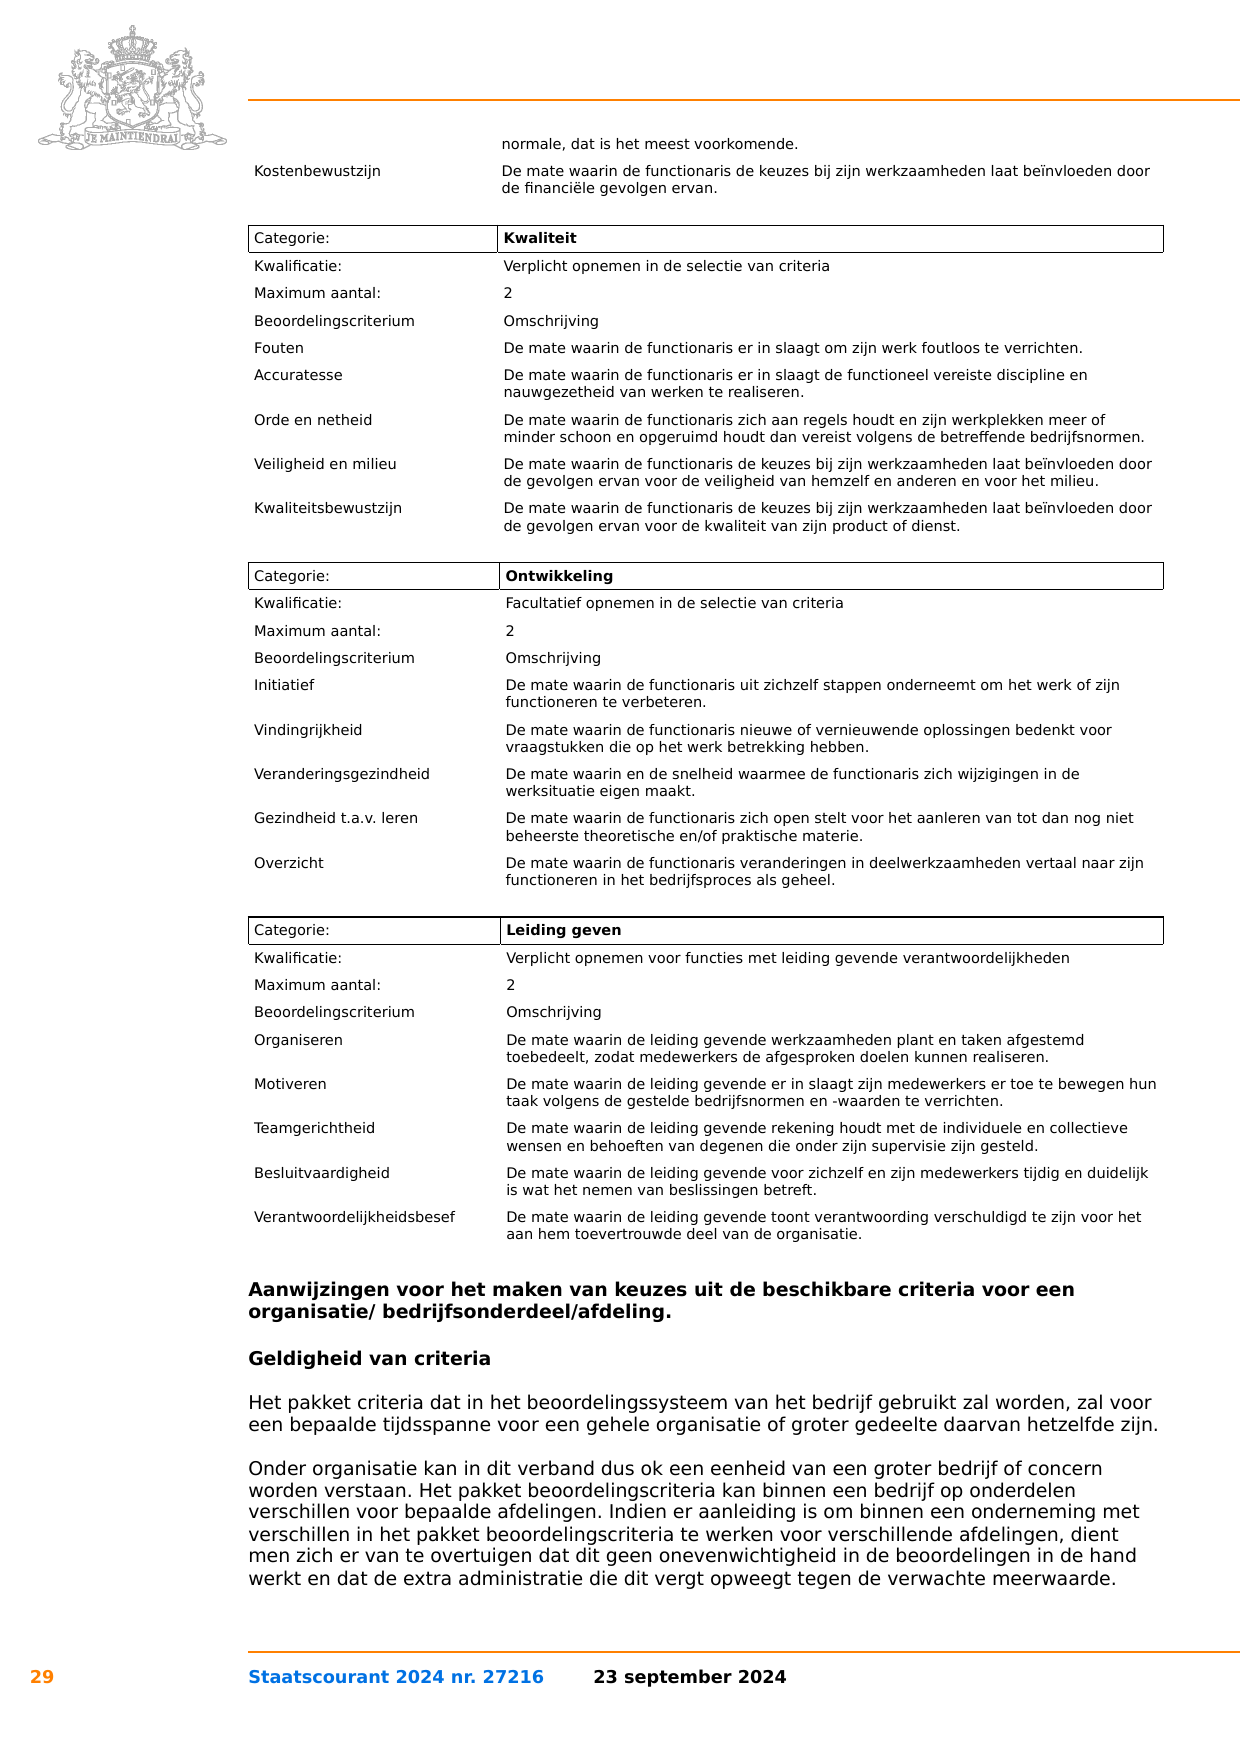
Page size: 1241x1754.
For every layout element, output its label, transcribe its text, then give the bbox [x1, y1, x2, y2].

table_header Ontwikkeling [500, 563, 1163, 589]
table_cell Verplicht opnemen in de selectie van criteria [498, 253, 1163, 279]
table_cell Verantwoordelijkheidsbesef [249, 1205, 500, 1248]
subtitle Aanwijzingen voor het maken van keuzes uit de beschikbare criteria voor een organisatie/ bedrijfsonderdeel/afdeling. [248, 1279, 1163, 1323]
table_cell Gezindheid t.a.v. leren [249, 806, 499, 849]
table_cell Kostenbewustzijn [249, 158, 495, 202]
table_cell De mate waarin de functionaris uit zichzelf stappen onderneemt om het werk of zijn functioneren te verbeteren. [500, 673, 1163, 716]
table_header Categorie: [249, 563, 499, 589]
table_header Leiding geven [501, 918, 1163, 944]
table_cell Veranderingsgezindheid [249, 761, 499, 805]
table_header Categorie: [249, 226, 497, 252]
table_cell De mate waarin de functionaris zich open stelt voor het aanleren van tot dan nog niet beheerste theoretische en/of praktische materie. [500, 806, 1163, 849]
table_cell De mate waarin de functionaris de keuzes bij zijn werkzaamheden laat beïnvloeden door de gevolgen ervan voor de kwaliteit van zijn product of dienst. [498, 496, 1163, 539]
table_cell De mate waarin de functionaris er in slaagt de functioneel vereiste discipline en nauwgezetheid van werken te realiseren. [498, 363, 1163, 406]
subtitle Geldigheid van criteria [248, 1348, 1163, 1370]
table_cell [249, 131, 495, 157]
table_cell De mate waarin de functionaris er in slaagt om zijn werk foutloos te verrichten. [498, 335, 1163, 362]
table_cell Beoordelingscriterium [249, 308, 497, 334]
table_cell Maximum aantal: [249, 618, 499, 644]
table_cell De mate waarin de leiding gevende er in slaagt zijn medewerkers er toe te bewegen hun taak volgens de gestelde bedrijfsnormen en -waarden te verrichten. [501, 1071, 1163, 1115]
table_cell Orde en netheid [249, 407, 497, 450]
table_cell Verplicht opnemen voor functies met leiding gevende verantwoordelijkheden [501, 945, 1163, 971]
table_cell Besluitvaardigheid [249, 1160, 500, 1203]
table_cell Omschrijving [500, 645, 1163, 672]
table_cell Overzicht [249, 850, 499, 893]
table_cell De mate waarin de leiding gevende toont verantwoording verschuldigd te zijn voor het aan hem toevertrouwde deel van de organisatie. [501, 1205, 1163, 1248]
table_cell Facultatief opnemen in de selectie van criteria [500, 590, 1163, 617]
table_cell De mate waarin de leiding gevende rekening houdt met de individuele en collectieve wensen en behoeften van degenen die onder zijn supervisie zijn gesteld. [501, 1116, 1163, 1159]
table_cell De mate waarin de leiding gevende werkzaamheden plant en taken afgestemd toebedeelt, zodat medewerkers de afgesproken doelen kunnen realiseren. [501, 1027, 1163, 1070]
table_cell Motiveren [249, 1071, 500, 1115]
table_cell Kwaliteitsbewustzijn [249, 496, 497, 539]
table_cell Maximum aantal: [249, 972, 500, 998]
table_cell Kwalificatie: [249, 945, 500, 971]
table_cell Vindingrijkheid [249, 717, 499, 760]
table_cell Initiatief [249, 673, 499, 716]
table_cell Organiseren [249, 1027, 500, 1070]
table_cell Teamgerichtheid [249, 1116, 500, 1159]
table_cell Omschrijving [498, 308, 1163, 334]
table_cell De mate waarin de functionaris de keuzes bij zijn werkzaamheden laat beïnvloeden door de financiële gevolgen ervan. [496, 158, 1163, 202]
table_cell 2 [500, 618, 1163, 644]
table_header Categorie: [249, 918, 500, 944]
text Het pakket criteria dat in het beoordelingssysteem van het bedrijf gebruikt zal worden, zal voor een bepaalde tijdsspanne voor een gehele organisatie of groter gedeelte daarvan hetzelfde zijn. [248, 1392, 1163, 1436]
table_cell Beoordelingscriterium [249, 645, 499, 672]
table_cell Fouten [249, 335, 497, 362]
table_cell Accuratesse [249, 363, 497, 406]
table_header Kwaliteit [498, 226, 1163, 252]
table_cell Kwalificatie: [249, 253, 497, 279]
table_cell Omschrijving [501, 1000, 1163, 1026]
table_cell 2 [498, 280, 1163, 307]
table_cell Veiligheid en milieu [249, 451, 497, 495]
table_cell De mate waarin en de snelheid waarmee de functionaris zich wijzigingen in de werksituatie eigen maakt. [500, 761, 1163, 805]
picture [38, 25, 227, 150]
table_cell normale, dat is het meest voorkomende. [496, 131, 1163, 157]
table_cell De mate waarin de leiding gevende voor zichzelf en zijn medewerkers tijdig en duidelijk is wat het nemen van beslissingen betreft. [501, 1160, 1163, 1203]
table_cell Maximum aantal: [249, 280, 497, 307]
table_cell De mate waarin de functionaris zich aan regels houdt en zijn werkplekken meer of minder schoon en opgeruimd houdt dan vereist volgens de betreffende bedrijfsnormen. [498, 407, 1163, 450]
table_cell De mate waarin de functionaris veranderingen in deelwerkzaamheden vertaal naar zijn functioneren in het bedrijfsproces als geheel. [500, 850, 1163, 893]
text Onder organisatie kan in dit verband dus ok een eenheid van een groter bedrijf of concern worden verstaan. Het pakket beoordelingscriteria kan binnen een bedrijf op onderdelen verschillen voor bepaalde afdelingen. Indien er aanleiding is om binnen een onderneming met verschillen in het pakket beoordelingscriteria te werken voor verschillende afdelingen, dient men zich er van te overtuigen dat dit geen onevenwichtigheid in de beoordelingen in de hand werkt en dat de extra administratie die dit vergt opweegt tegen de verwachte meerwaarde. [248, 1457, 1163, 1589]
table_cell Kwalificatie: [249, 590, 499, 617]
table_cell De mate waarin de functionaris nieuwe of vernieuwende oplossingen bedenkt voor vraagstukken die op het werk betrekking hebben. [500, 717, 1163, 760]
table_cell 2 [501, 972, 1163, 998]
table_cell De mate waarin de functionaris de keuzes bij zijn werkzaamheden laat beïnvloeden door de gevolgen ervan voor de veiligheid van hemzelf en anderen en voor het milieu. [498, 451, 1163, 495]
table_cell Beoordelingscriterium [249, 1000, 500, 1026]
